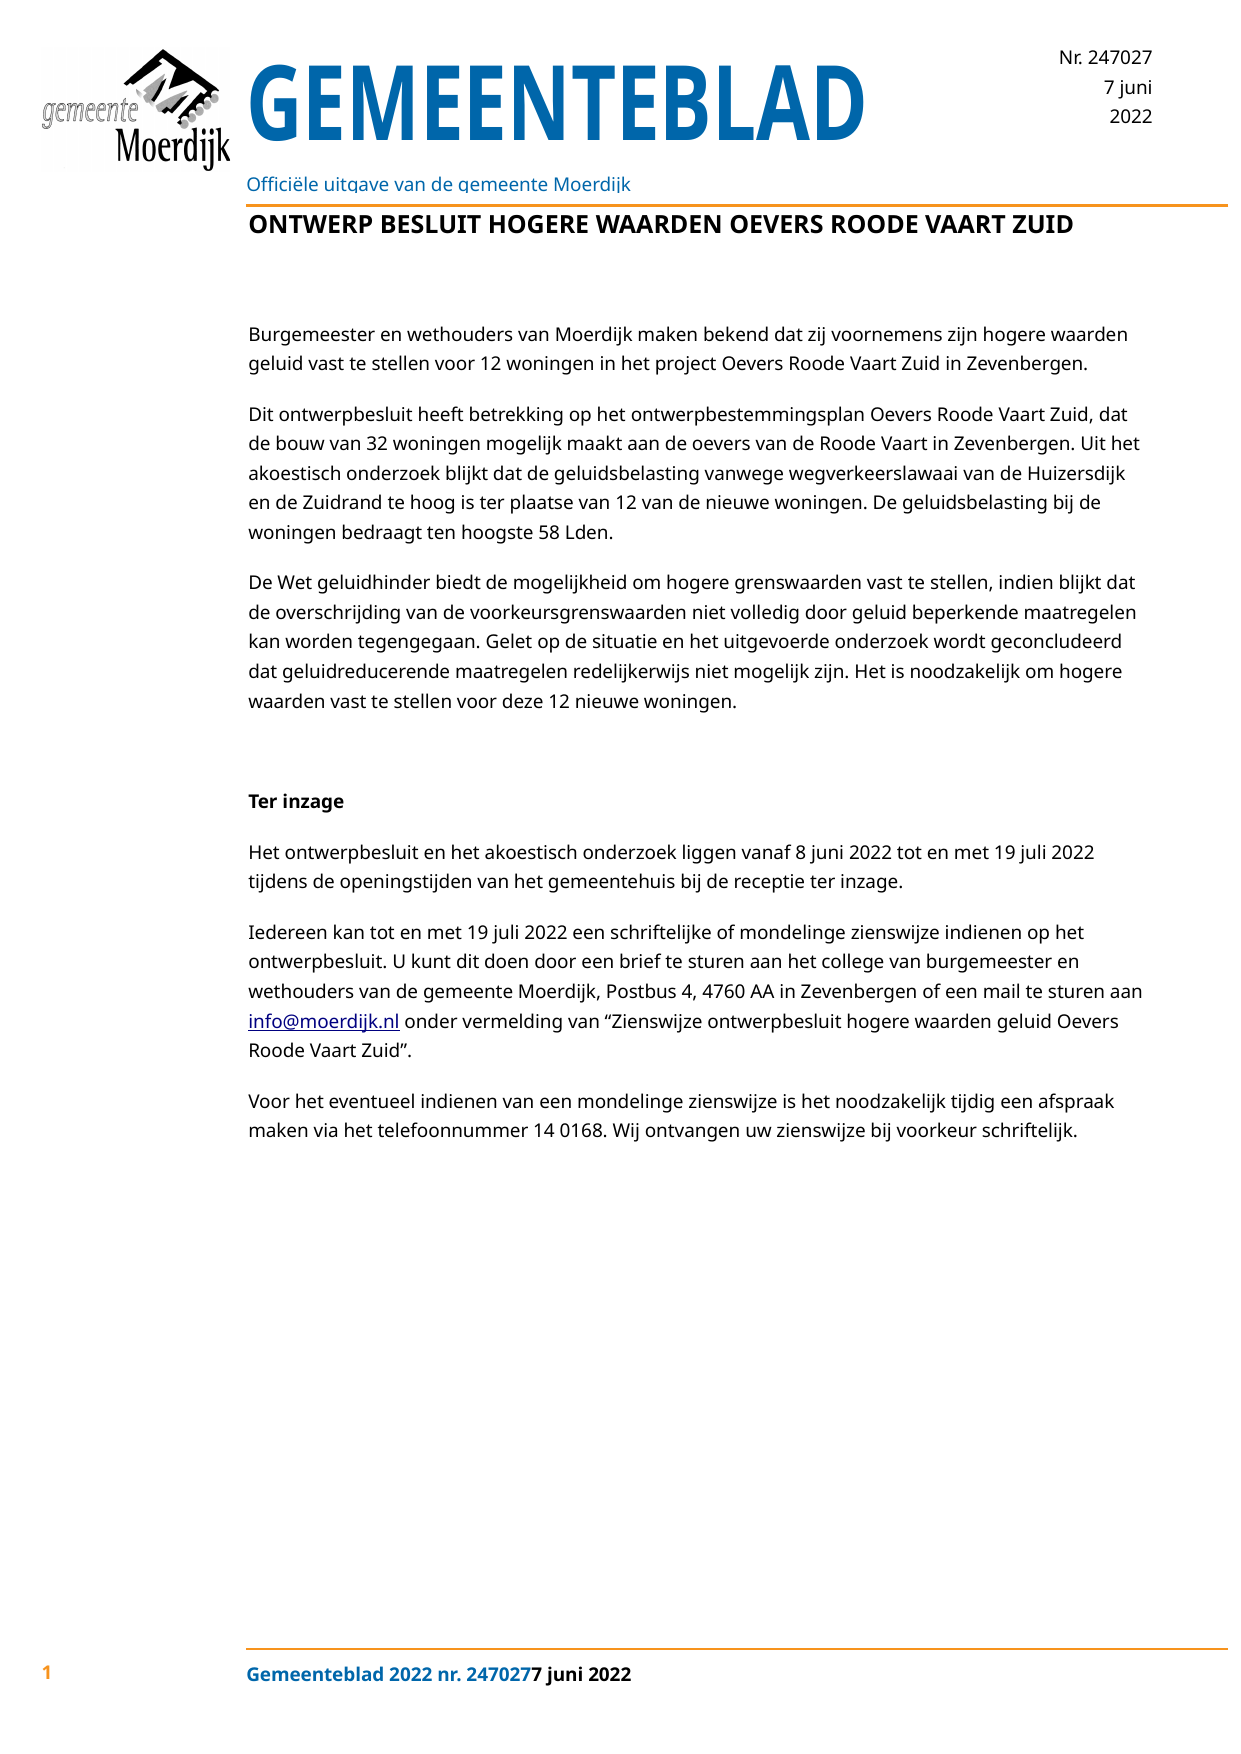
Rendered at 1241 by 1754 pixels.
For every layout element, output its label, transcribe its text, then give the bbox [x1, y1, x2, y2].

text De Wet geluidhinder biedt de mogelijkheid om hogere grenswaarden vast te stellen, indien blijkt dat de overschrijding van de voorkeursgrenswaarden niet volledig door geluid beperkende maatregelen kan worden tegengegaan. Gelet op de situatie en het uitgevoerde onderzoek wordt geconcludeerd dat geluidreducerende maatregelen redelijkerwijs niet mogelijk zijn. Het is noodzakelijk om hogere waarden vast te stellen voor deze 12 nieuwe woningen. [248, 569, 1152, 713]
text ONTWERP BESLUIT HOGERE WAARDEN OEVERS ROODE VAART ZUID [248, 207, 1152, 241]
text Iedereen kan tot en met 19 juli 2022 een schriftelijke of mondelinge zienswijze indienen op het ontwerpbesluit. U kunt dit doen door een brief te sturen aan het college van burgemeester en wethouders van de gemeente Moerdijk, Postbus 4, 4760 AA in Zevenbergen of een mail te sturen aan info@moerdijk.nl onder vermelding van “Zienswijze ontwerpbesluit hogere waarden geluid Oevers Roode Vaart Zuid”. [248, 919, 1152, 1063]
text Dit ontwerpbesluit heeft betrekking op het ontwerpbestemmingsplan Oevers Roode Vaart Zuid, dat de bouw van 32 woningen mogelijk maakt aan de oevers van de Roode Vaart in Zevenbergen. Uit het akoestisch onderzoek blijkt dat de geluidsbelasting vanwege wegverkeerslawaai van de Huizersdijk en de Zuidrand te hoog is ter plaatse van 12 van de nieuwe woningen. De geluidsbelasting bij de woningen bedraagt ten hoogste 58 Lden. [248, 401, 1152, 545]
picture [41, 47, 231, 172]
text Ter inzage [248, 789, 1152, 814]
text Voor het eventueel indienen van een mondelinge zienswijze is het noodzakelijk tijdig een afspraak maken via het telefoonnummer 14 0168. Wij ontvangen uw zienswijze bij voorkeur schriftelijk. [248, 1088, 1152, 1143]
text Burgemeester en wethouders van Moerdijk maken bekend dat zij voornemens zijn hogere waarden geluid vast te stellen voor 12 woningen in het project Oevers Roode Vaart Zuid in Zevenbergen. [248, 321, 1152, 376]
text Het ontwerpbesluit en het akoestisch onderzoek liggen vanaf 8 juni 2022 tot en met 19 juli 2022 tijdens de openingstijden van het gemeentehuis bij de receptie ter inzage. [248, 839, 1152, 894]
